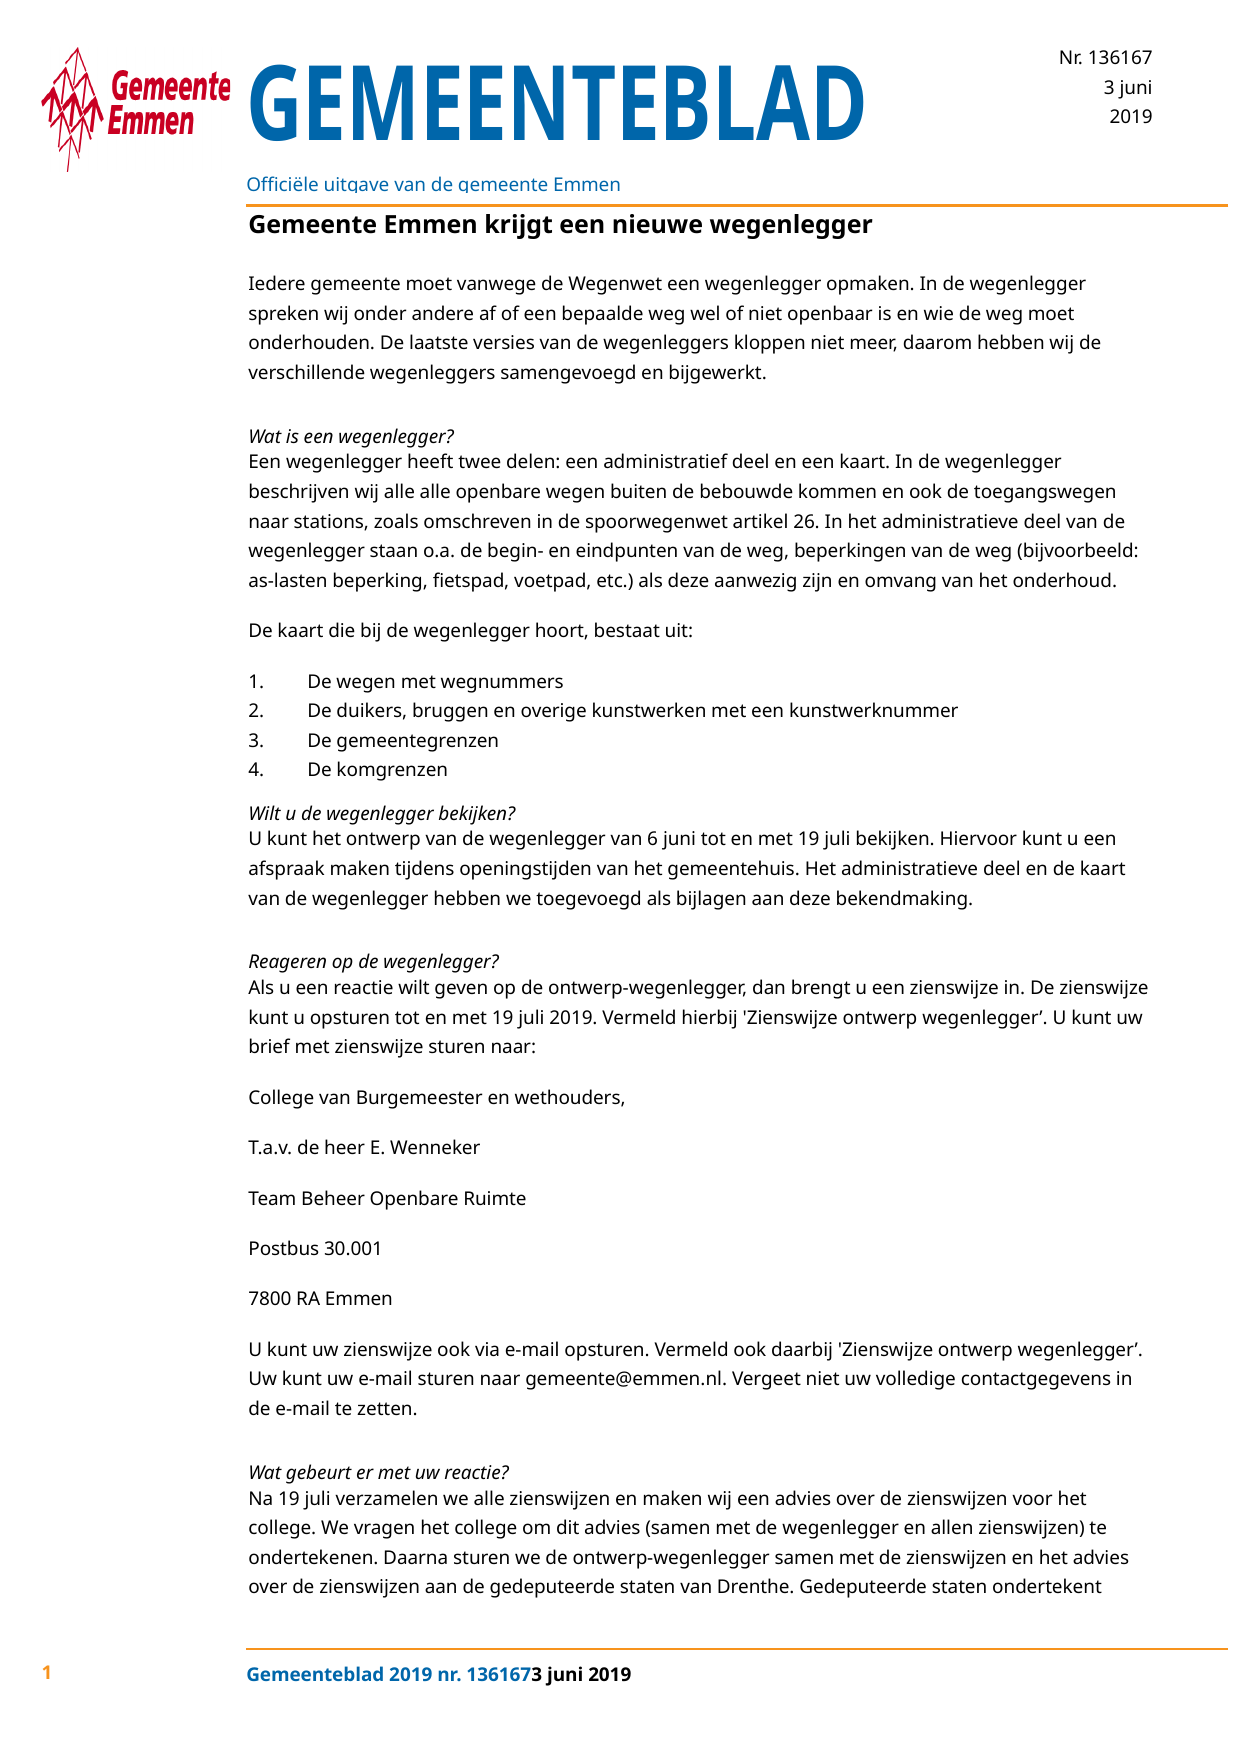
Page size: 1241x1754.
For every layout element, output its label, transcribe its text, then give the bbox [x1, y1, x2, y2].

text T.a.v. de heer E. Wenneker [248, 1134, 1152, 1160]
text Wat is een wegenlegger? [248, 423, 1152, 449]
text Een wegenlegger heeft twee delen: een administratief deel en een kaart. In de wegenlegger beschrijven wij alle alle openbare wegen buiten de bebouwde kommen en ook de toegangswegen naar stations, zoals omschreven in de spoorwegenwet artikel 26. In het administratieve deel van de wegenlegger staan o.a. de begin- en eindpunten van de weg, beperkingen van de weg (bijvoorbeeld: as-lasten beperking, fietspad, voetpad, etc.) als deze aanwezig zijn en omvang van het onderhoud. [248, 449, 1152, 593]
text Na 19 juli verzamelen we alle zienswijzen en maken wij een advies over de zienswijzen voor het college. We vragen het college om dit advies (samen met de wegenlegger en allen zienswijzen) te ondertekenen. Daarna sturen we de ontwerp-wegenlegger samen met de zienswijzen en het advies over de zienswijzen aan de gedeputeerde staten van Drenthe. Gedeputeerde staten ondertekent [248, 1485, 1152, 1599]
text Team Beheer Openbare Ruimte [248, 1185, 1152, 1211]
text U kunt het ontwerp van de wegenlegger van 6 juni tot en met 19 juli bekijken. Hiervoor kunt u een afspraak maken tijdens openingstijden van het gemeentehuis. Het administratieve deel en de kaart van de wegenlegger hebben we toegevoegd als bijlagen aan deze bekendmaking. [248, 826, 1152, 910]
text U kunt uw zienswijze ook via e-mail opsturen. Vermeld ook daarbij 'Zienswijze ontwerp wegenlegger’. Uw kunt uw e-mail sturen naar gemeente@emmen.nl. Vergeet niet uw volledige contactgegevens in de e-mail te zetten. [248, 1336, 1152, 1421]
picture [41, 47, 231, 172]
list De duikers, bruggen en overige kunstwerken met een kunstwerknummer [248, 697, 1152, 723]
text Gemeente Emmen krijgt een nieuwe wegenlegger [248, 207, 1152, 241]
text De kaart die bij de wegenlegger hoort, bestaat uit: [248, 617, 1152, 643]
list De gemeentegrenzen [248, 727, 1152, 753]
text Postbus 30.001 [248, 1235, 1152, 1261]
list De komgrenzen [248, 757, 1152, 782]
text Iedere gemeente moet vanwege de Wegenwet een wegenlegger opmaken. In de wegenlegger spreken wij onder andere af of een bepaalde weg wel of niet openbaar is en wie de weg moet onderhouden. De laatste versies van de wegenleggers kloppen niet meer, daarom hebben wij de verschillende wegenleggers samengevoegd en bijgewerkt. [248, 270, 1152, 385]
text Reageren op de wegenlegger? [248, 949, 1152, 974]
text Als u een reactie wilt geven op de ontwerp-wegenlegger, dan brengt u een zienswijze in. De zienswijze kunt u opsturen tot en met 19 juli 2019. Vermeld hierbij 'Zienswijze ontwerp wegenlegger’. U kunt uw brief met zienswijze sturen naar: [248, 974, 1152, 1059]
text Wilt u de wegenlegger bekijken? [248, 800, 1152, 826]
text College van Burgemeester en wethouders, [248, 1084, 1152, 1110]
text 7800 RA Emmen [248, 1286, 1152, 1311]
text Wat gebeurt er met uw reactie? [248, 1459, 1152, 1485]
list De wegen met wegnummers [248, 668, 1152, 694]
